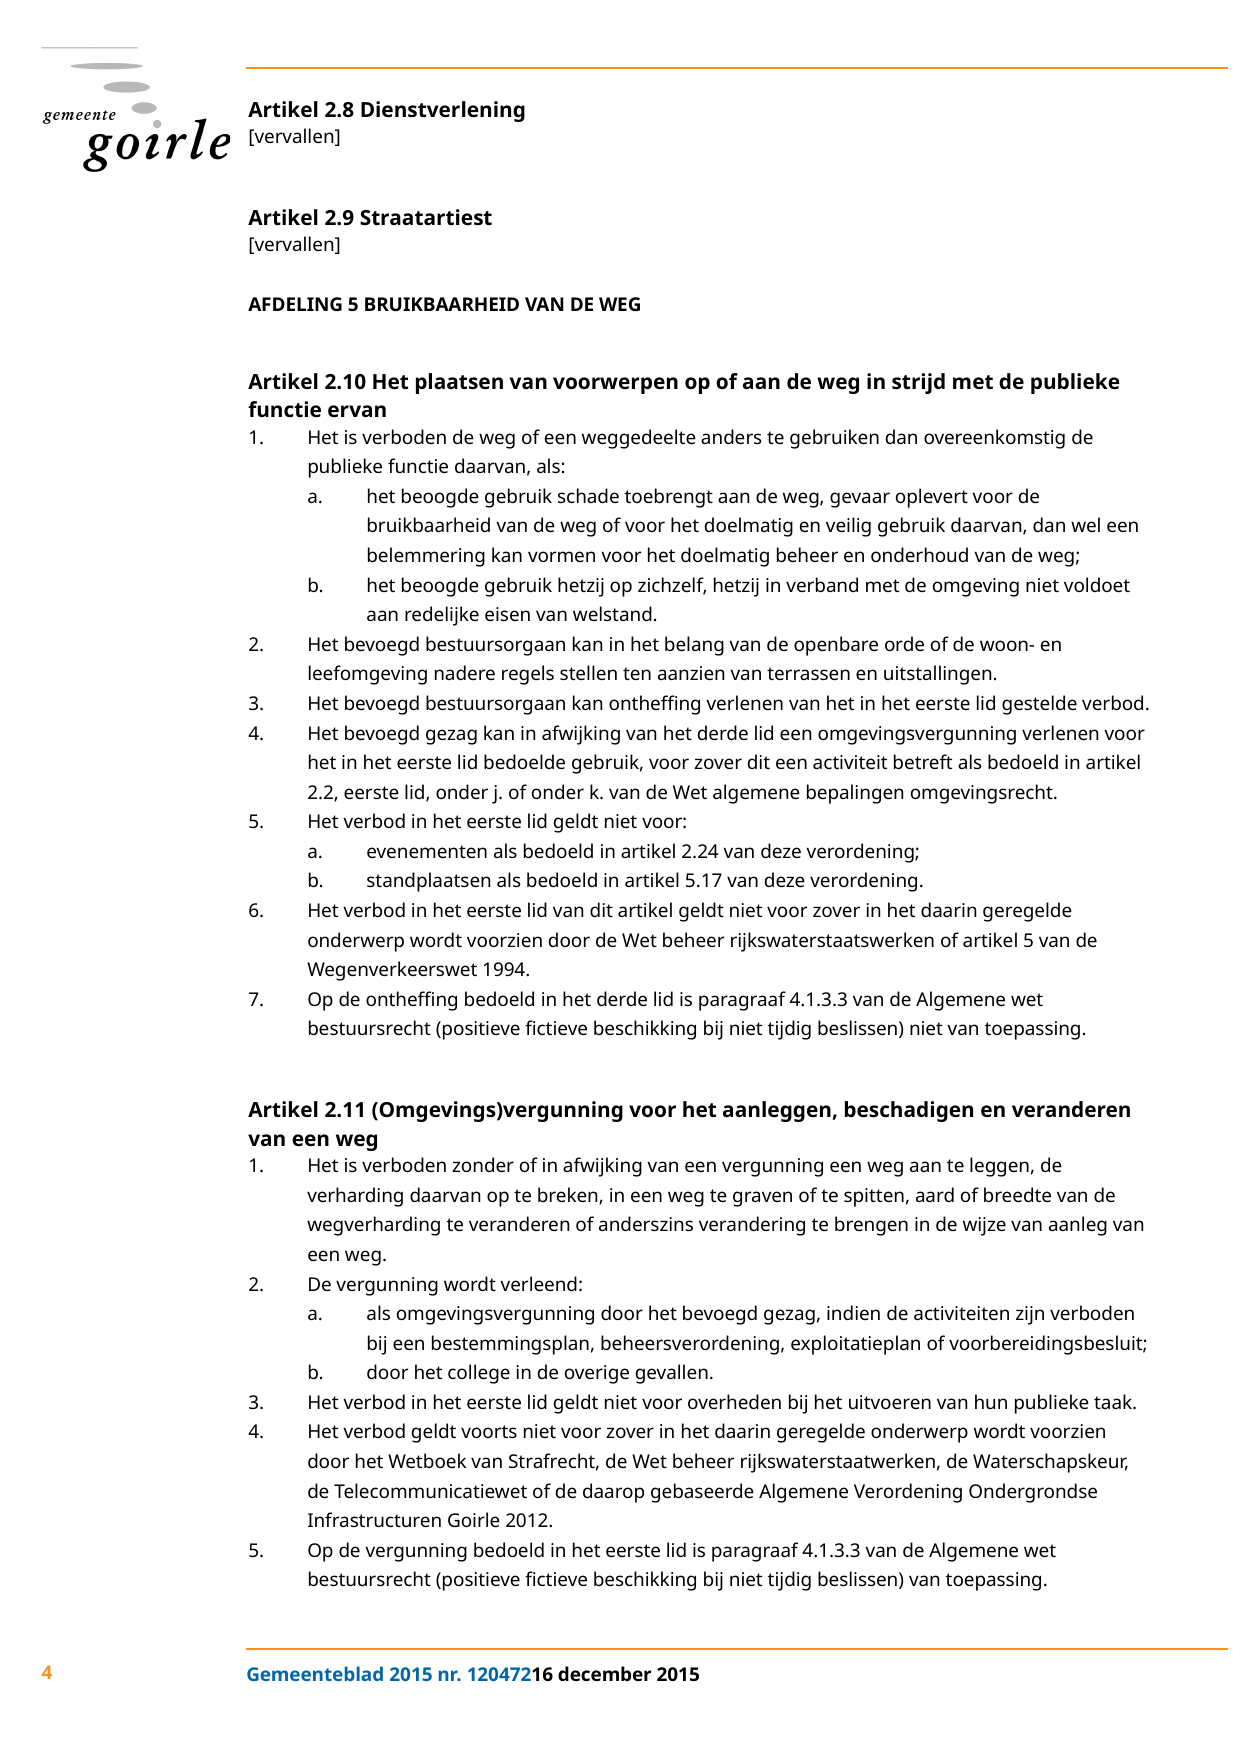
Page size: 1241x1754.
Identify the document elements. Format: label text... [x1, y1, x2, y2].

list Op de ontheffing bedoeld in het derde lid is paragraaf 4.1.3.3 van de Algemene wet bestuursrecht (positieve fictieve beschikking bij niet tijdig beslissen) niet van toepassing. [248, 986, 1152, 1041]
text Artikel 2.10 Het plaatsen van voorwerpen op of aan de weg in strijd met de publieke functie ervan [248, 367, 1152, 424]
text Artikel 2.8 Dienstverlening [248, 95, 1152, 123]
list Het verbod in het eerste lid geldt niet voor: [248, 808, 1152, 834]
list het beoogde gebruik schade toebrengt aan de weg, gevaar oplevert voor de bruikbaarheid van de weg of voor het doelmatig en veilig gebruik daarvan, dan wel een belemmering kan vormen voor het doelmatig beheer en onderhoud van de weg; [307, 483, 1152, 568]
list Het verbod in het eerste lid geldt niet voor overheden bij het uitvoeren van hun publieke taak. [248, 1389, 1152, 1415]
list Het bevoegd gezag kan in afwijking van het derde lid een omgevingsvergunning verlenen voor het in het eerste lid bedoelde gebruik, voor zover dit een activiteit betreft als bedoeld in artikel 2.2, eerste lid, onder j. of onder k. van de Wet algemene bepalingen omgevingsrecht. [248, 720, 1152, 804]
list Het verbod geldt voorts niet voor zover in het daarin geregelde onderwerp wordt voorzien door het Wetboek van Strafrecht, de Wet beheer rijkswaterstaatwerken, de Waterschapskeur, de Telecommunicatiewet of de daarop gebaseerde Algemene Verordening Ondergrondse Infrastructuren Goirle 2012. [248, 1419, 1152, 1533]
list De vergunning wordt verleend: [248, 1271, 1152, 1296]
text Artikel 2.11 (Omgevings)vergunning voor het aanleggen, beschadigen en veranderen van een weg [248, 1096, 1152, 1152]
text Artikel 2.9 Straatartiest [248, 203, 1152, 232]
list door het college in de overige gevallen. [307, 1359, 1152, 1385]
list standplaatsen als bedoeld in artikel 5.17 van deze verordening. [307, 868, 1152, 893]
picture [41, 47, 231, 172]
list Het bevoegd bestuursorgaan kan ontheffing verlenen van het in het eerste lid gestelde verbod. [248, 690, 1152, 716]
list Het bevoegd bestuursorgaan kan in het belang van de openbare orde of de woon- en leefomgeving nadere regels stellen ten aanzien van terrassen en uitstallingen. [248, 631, 1152, 686]
list Op de vergunning bedoeld in het eerste lid is paragraaf 4.1.3.3 van de Algemene wet bestuursrecht (positieve fictieve beschikking bij niet tijdig beslissen) van toepassing. [248, 1537, 1152, 1592]
list het beoogde gebruik hetzij op zichzelf, hetzij in verband met de omgeving niet voldoet aan redelijke eisen van welstand. [307, 572, 1152, 627]
list als omgevingsvergunning door het bevoegd gezag, indien de activiteiten zijn verboden bij een bestemmingsplan, beheersverordening, exploitatieplan of voorbereidingsbesluit; [307, 1300, 1152, 1356]
text AFDELING 5 BRUIKBAARHEID VAN DE WEG [248, 291, 1152, 317]
list Het verbod in het eerste lid van dit artikel geldt niet voor zover in het daarin geregelde onderwerp wordt voorzien door de Wet beheer rijkswaterstaatswerken of artikel 5 van de Wegenverkeerswet 1994. [248, 897, 1152, 982]
list Het is verboden zonder of in afwijking van een vergunning een weg aan te leggen, de verharding daarvan op te breken, in een weg te graven of te spitten, aard of breedte van de wegverharding te veranderen of anderszins verandering te brengen in de wijze van aanleg van een weg. [248, 1152, 1152, 1267]
text [vervallen] [248, 232, 1152, 257]
text [vervallen] [248, 123, 1152, 149]
list evenementen als bedoeld in artikel 2.24 van deze verordening; [307, 838, 1152, 864]
list Het is verboden de weg of een weggedeelte anders te gebruiken dan overeenkomstig de publieke functie daarvan, als: [248, 424, 1152, 479]
